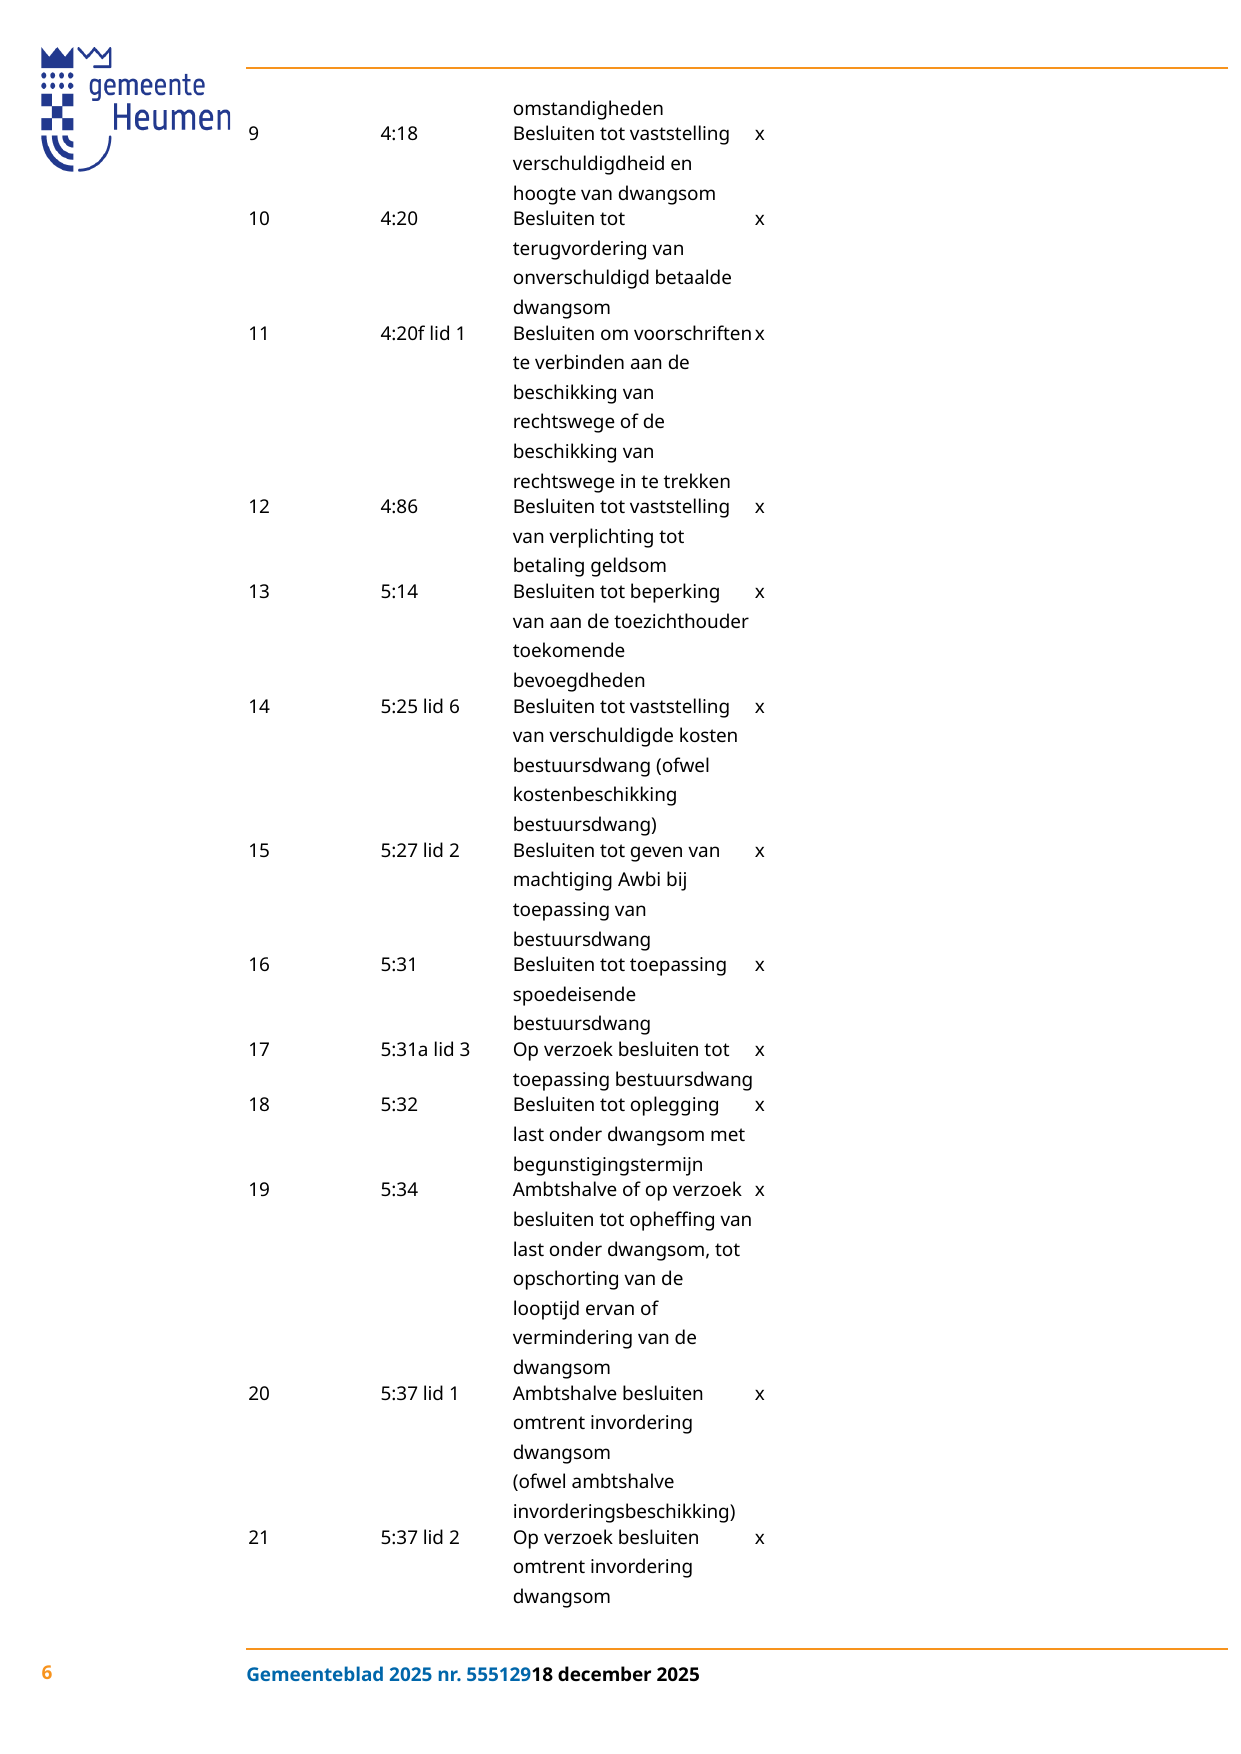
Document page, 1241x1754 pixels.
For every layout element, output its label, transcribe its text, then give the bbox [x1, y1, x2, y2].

table_cell Besluiten tot vaststelling van verplichting tot betaling geldsom [513, 494, 754, 578]
table_cell 4:20 [380, 205, 513, 320]
table_cell 5:32 [380, 1092, 513, 1177]
table_cell x [755, 121, 887, 205]
table_cell [887, 951, 1019, 1036]
table_cell [1019, 1177, 1152, 1380]
table_cell 5:34 [380, 1177, 513, 1380]
table_cell [887, 837, 1019, 951]
table_cell 5:14 [380, 579, 513, 693]
table_cell omstandigheden [513, 95, 754, 121]
table_cell [887, 1036, 1019, 1092]
table_cell [887, 95, 1019, 121]
table_cell [887, 1524, 1019, 1609]
table_cell [1019, 693, 1152, 837]
table_cell 21 [248, 1524, 380, 1609]
table_cell [1019, 1036, 1152, 1092]
table_cell x [755, 837, 887, 951]
table_cell [887, 1380, 1019, 1524]
table_cell [1019, 951, 1152, 1036]
table_cell 12 [248, 494, 380, 578]
table_cell 4:18 [380, 121, 513, 205]
table_cell [1019, 320, 1152, 493]
table_cell [887, 1092, 1019, 1177]
table_cell 5:27 lid 2 [380, 837, 513, 951]
table_cell 20 [248, 1380, 380, 1524]
table_cell 13 [248, 579, 380, 693]
table_cell [1019, 205, 1152, 320]
table_cell x [755, 1036, 887, 1092]
table_cell [1019, 579, 1152, 693]
table_cell Besluiten tot vaststelling van verschuldigde kosten bestuursdwang (ofwel kostenbeschikking bestuursdwang) [513, 693, 754, 837]
table_cell 4:86 [380, 494, 513, 578]
table_cell Op verzoek besluiten tot toepassing bestuursdwang [513, 1036, 754, 1092]
table_cell 18 [248, 1092, 380, 1177]
table_cell 5:37 lid 2 [380, 1524, 513, 1609]
table_cell x [755, 1092, 887, 1177]
table_cell [380, 95, 513, 121]
table_cell x [755, 320, 887, 493]
table_cell 9 [248, 121, 380, 205]
table_cell 5:31 [380, 951, 513, 1036]
table_cell 19 [248, 1177, 380, 1380]
table_cell [1019, 95, 1152, 121]
table_cell [887, 494, 1019, 578]
table_cell 17 [248, 1036, 380, 1092]
table_cell x [755, 579, 887, 693]
picture [41, 47, 231, 172]
table_cell 16 [248, 951, 380, 1036]
table_cell Besluiten tot geven van machtiging Awbi bij toepassing van bestuursdwang [513, 837, 754, 951]
table_cell 5:37 lid 1 [380, 1380, 513, 1524]
table_cell x [755, 494, 887, 578]
table_cell x [755, 1380, 887, 1524]
table_cell [755, 95, 887, 121]
table_cell x [755, 1177, 887, 1380]
table_cell 15 [248, 837, 380, 951]
table_cell [1019, 121, 1152, 205]
table_cell [248, 95, 380, 121]
table_cell Op verzoek besluiten omtrent invordering dwangsom [513, 1524, 754, 1609]
table_cell [887, 205, 1019, 320]
table_cell [887, 579, 1019, 693]
table_cell [887, 320, 1019, 493]
table_cell 5:25 lid 6 [380, 693, 513, 837]
table_cell Besluiten tot toepassing spoedeisende bestuursdwang [513, 951, 754, 1036]
table_cell [887, 1177, 1019, 1380]
table_cell 5:31a lid 3 [380, 1036, 513, 1092]
table_cell 10 [248, 205, 380, 320]
table_cell x [755, 693, 887, 837]
table_cell 14 [248, 693, 380, 837]
table_cell Ambtshalve of op verzoek besluiten tot opheffing van last onder dwangsom, tot opschorting van de looptijd ervan of vermindering van de dwangsom [513, 1177, 754, 1380]
table_cell x [755, 1524, 887, 1609]
table_cell Besluiten om voorschriften te verbinden aan de beschikking van rechtswege of de beschikking van rechtswege in te trekken [513, 320, 754, 493]
table_cell Besluiten tot terugvordering van onverschuldigd betaalde dwangsom [513, 205, 754, 320]
table_cell [1019, 494, 1152, 578]
table_cell 4:20f lid 1 [380, 320, 513, 493]
table_cell Besluiten tot beperking van aan de toezichthouder toekomende bevoegdheden [513, 579, 754, 693]
table_cell [1019, 837, 1152, 951]
table_cell x [755, 951, 887, 1036]
table_cell Ambtshalve besluiten omtrent invordering dwangsom (ofwel ambtshalve invorderingsbeschikking) [513, 1380, 754, 1524]
table_cell [887, 121, 1019, 205]
table_cell Besluiten tot vaststelling verschuldigdheid en hoogte van dwangsom [513, 121, 754, 205]
table_cell Besluiten tot oplegging last onder dwangsom met begunstigingstermijn [513, 1092, 754, 1177]
table_cell [1019, 1524, 1152, 1609]
table_cell 11 [248, 320, 380, 493]
table_cell [1019, 1380, 1152, 1524]
table_cell [1019, 1092, 1152, 1177]
table_cell [887, 693, 1019, 837]
table_cell x [755, 205, 887, 320]
